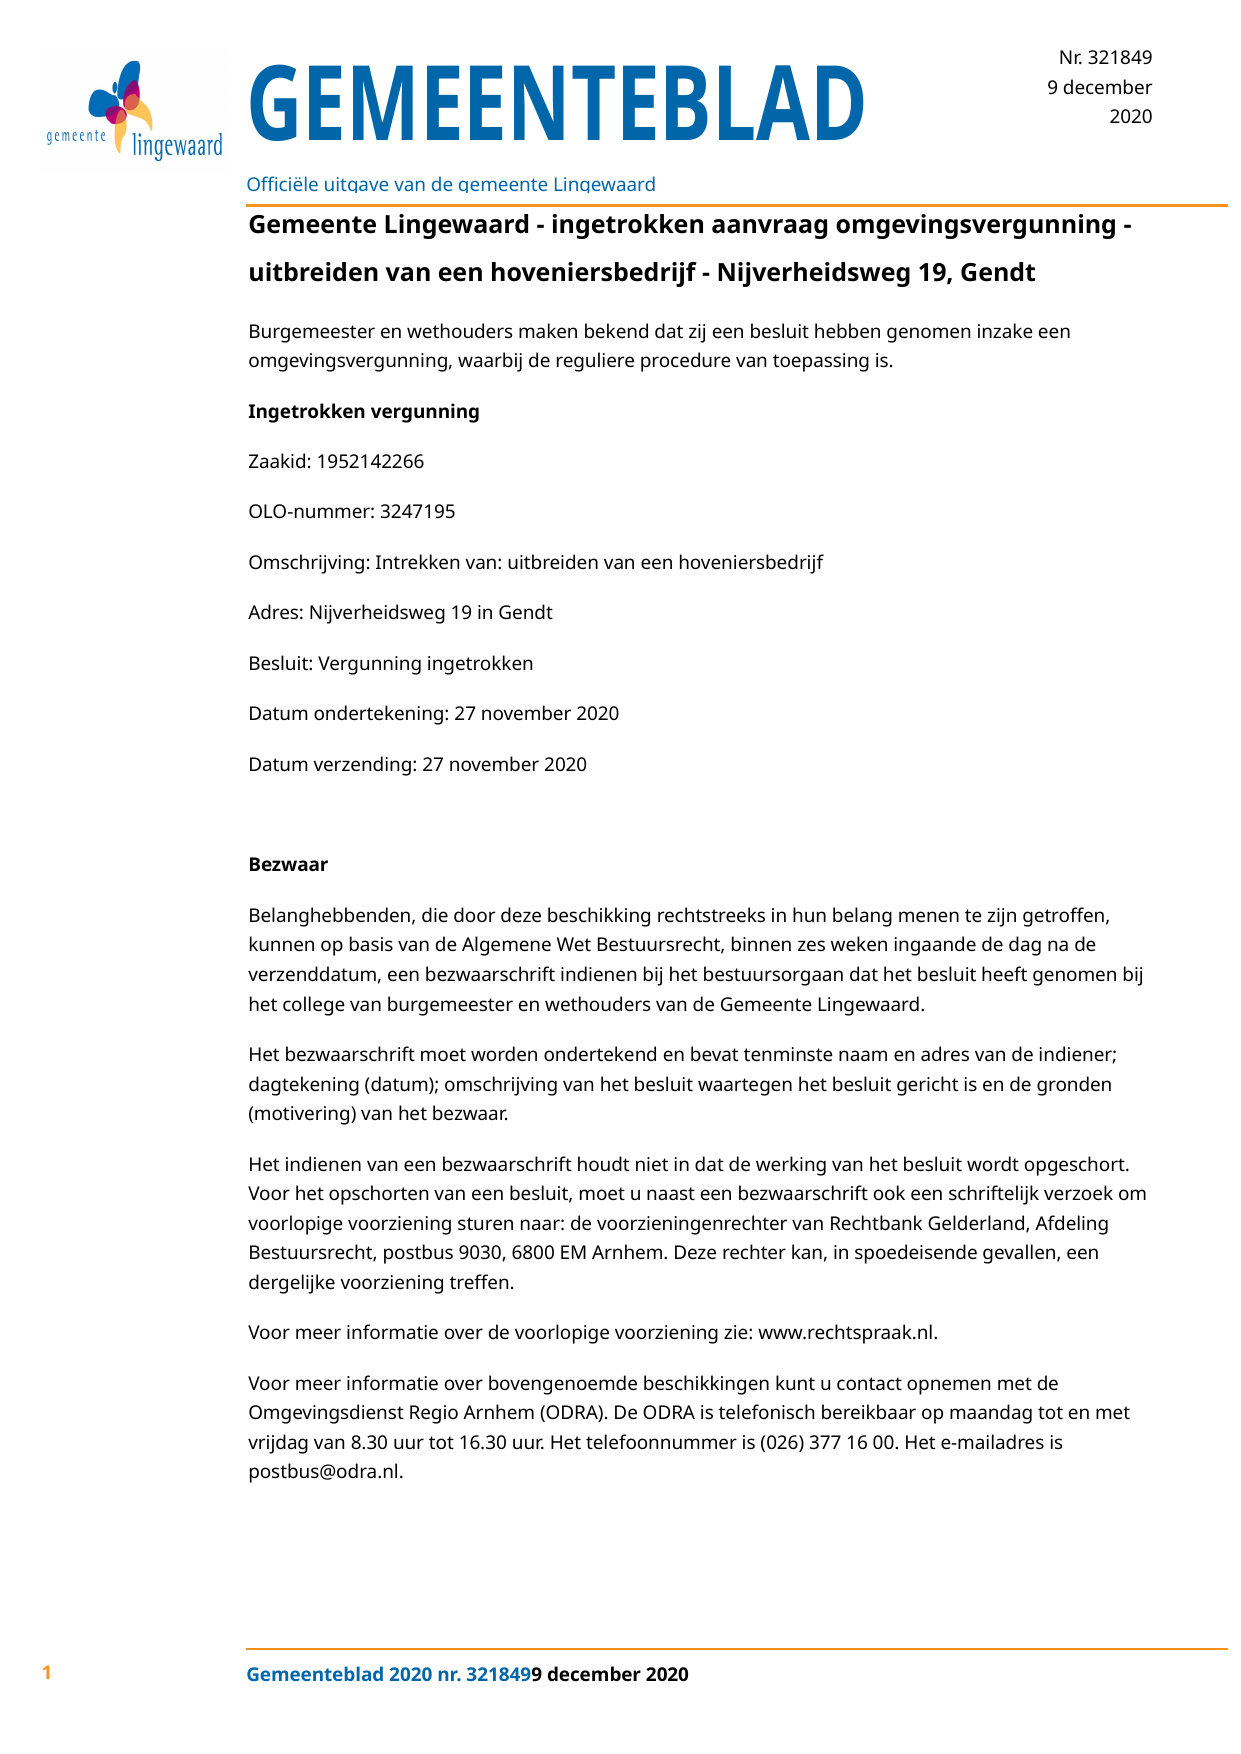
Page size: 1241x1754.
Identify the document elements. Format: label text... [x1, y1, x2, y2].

text Gemeente Lingewaard - ingetrokken aanvraag omgevingsvergunning - uitbreiden van een hoveniersbedrijf - Nijverheidsweg 19, Gendt [248, 207, 1152, 288]
text Datum ondertekening: 27 november 2020 [248, 700, 1152, 726]
text Bezwaar [248, 852, 1152, 877]
text Adres: Nijverheidsweg 19 in Gendt [248, 599, 1152, 625]
text Het indienen van een bezwaarschrift houdt niet in dat de werking van het besluit wordt opgeschort. Voor het opschorten van een besluit, moet u naast een bezwaarschrift ook een schriftelijk verzoek om voorlopige voorziening sturen naar: de voorzieningenrechter van Rechtbank Gelderland, Afdeling Bestuursrecht, postbus 9030, 6800 EM Arnhem. Deze rechter kan, in spoedeisende gevallen, een dergelijke voorziening treffen. [248, 1151, 1152, 1295]
picture [41, 47, 231, 172]
text OLO-nummer: 3247195 [248, 499, 1152, 524]
text Het bezwaarschrift moet worden ondertekend en bevat tenminste naam en adres van de indiener; dagtekening (datum); omschrijving van het besluit waartegen het besluit gericht is en de gronden (motivering) van het bezwaar. [248, 1041, 1152, 1126]
text Omschrijving: Intrekken van: uitbreiden van een hoveniersbedrijf [248, 549, 1152, 575]
text Voor meer informatie over de voorlopige voorziening zie: www.rechtspraak.nl. [248, 1319, 1152, 1345]
text Datum verzending: 27 november 2020 [248, 751, 1152, 777]
text Burgemeester en wethouders maken bekend dat zij een besluit hebben genomen inzake een omgevingsvergunning, waarbij de reguliere procedure van toepassing is. [248, 318, 1152, 373]
text Voor meer informatie over bovengenoemde beschikkingen kunt u contact opnemen met de Omgevingsdienst Regio Arnhem (ODRA). De ODRA is telefonisch bereikbaar op maandag tot en met vrijdag van 8.30 uur tot 16.30 uur. Het telefoonnummer is (026) 377 16 00. Het e-mailadres is postbus@odra.nl. [248, 1370, 1152, 1484]
text Ingetrokken vergunning [248, 398, 1152, 424]
text Besluit: Vergunning ingetrokken [248, 650, 1152, 676]
text Zaakid: 1952142266 [248, 448, 1152, 474]
text Belanghebbenden, die door deze beschikking rechtstreeks in hun belang menen te zijn getroffen, kunnen op basis van de Algemene Wet Bestuursrecht, binnen zes weken ingaande de dag na de verzenddatum, een bezwaarschrift indienen bij het bestuursorgaan dat het besluit heeft genomen bij het college van burgemeester en wethouders van de Gemeente Lingewaard. [248, 902, 1152, 1017]
